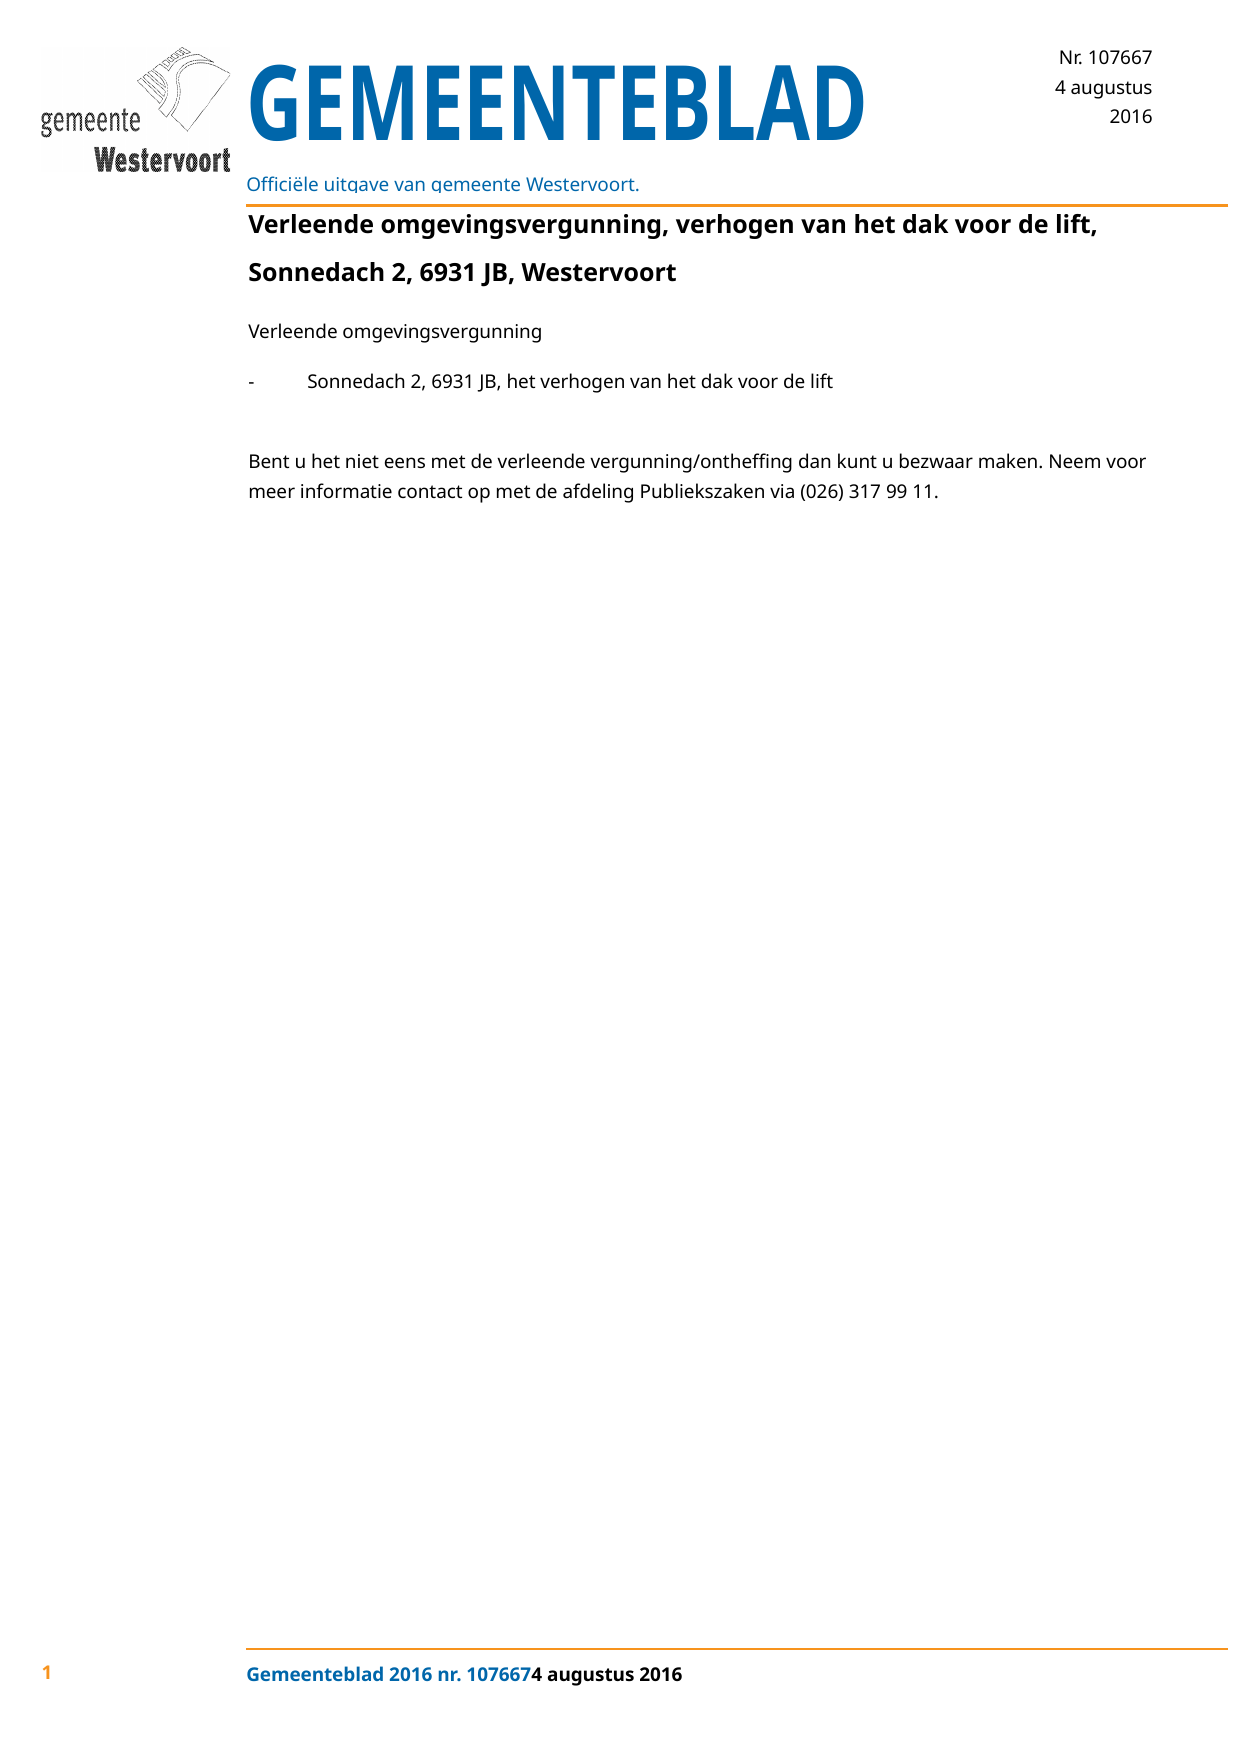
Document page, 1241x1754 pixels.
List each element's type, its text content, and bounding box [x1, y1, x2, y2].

text Bent u het niet eens met de verleende vergunning/ontheffing dan kunt u bezwaar maken. Neem voor meer informatie contact op met de afdeling Publiekszaken via (026) 317 99 11. [248, 448, 1152, 504]
picture [41, 47, 231, 172]
text Verleende omgevingsvergunning [248, 318, 1152, 344]
list Sonnedach 2, 6931 JB, het verhogen van het dak voor de lift [248, 368, 1152, 394]
text Verleende omgevingsvergunning, verhogen van het dak voor de lift, Sonnedach 2, 6931 JB, Westervoort [248, 207, 1152, 288]
